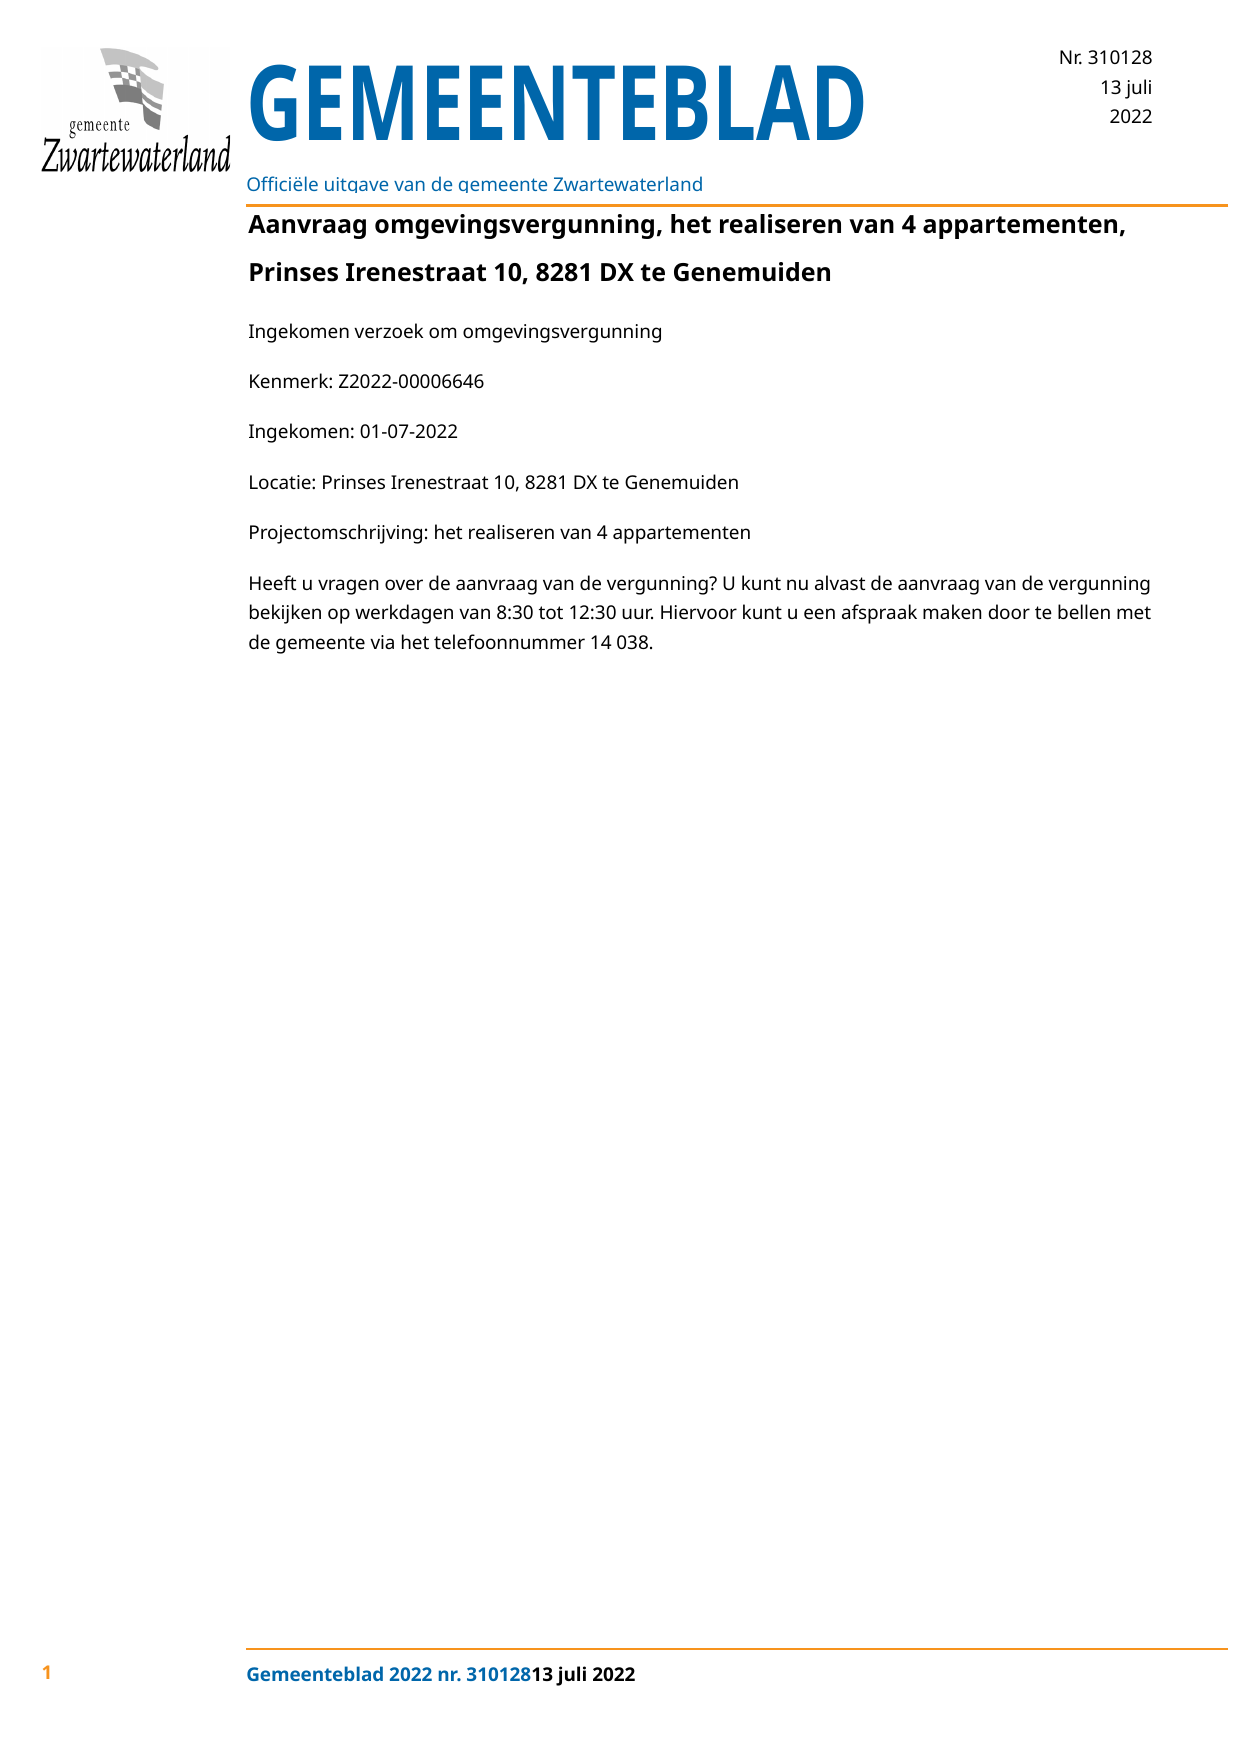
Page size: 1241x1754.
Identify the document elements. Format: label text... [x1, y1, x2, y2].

text Projectomschrijving: het realiseren van 4 appartementen [248, 519, 1152, 545]
text Heeft u vragen over de aanvraag van de vergunning? U kunt nu alvast de aanvraag van de vergunning bekijken op werkdagen van 8:30 tot 12:30 uur. Hiervoor kunt u een afspraak maken door te bellen met de gemeente via het telefoonnummer 14 038. [248, 570, 1152, 655]
text Locatie: Prinses Irenestraat 10, 8281 DX te Genemuiden [248, 469, 1152, 495]
text Kenmerk: Z2022-00006646 [248, 368, 1152, 394]
picture [41, 47, 231, 172]
text Ingekomen verzoek om omgevingsvergunning [248, 318, 1152, 344]
text Aanvraag omgevingsvergunning, het realiseren van 4 appartementen, Prinses Irenestraat 10, 8281 DX te Genemuiden [248, 207, 1152, 288]
text Ingekomen: 01-07-2022 [248, 419, 1152, 444]
